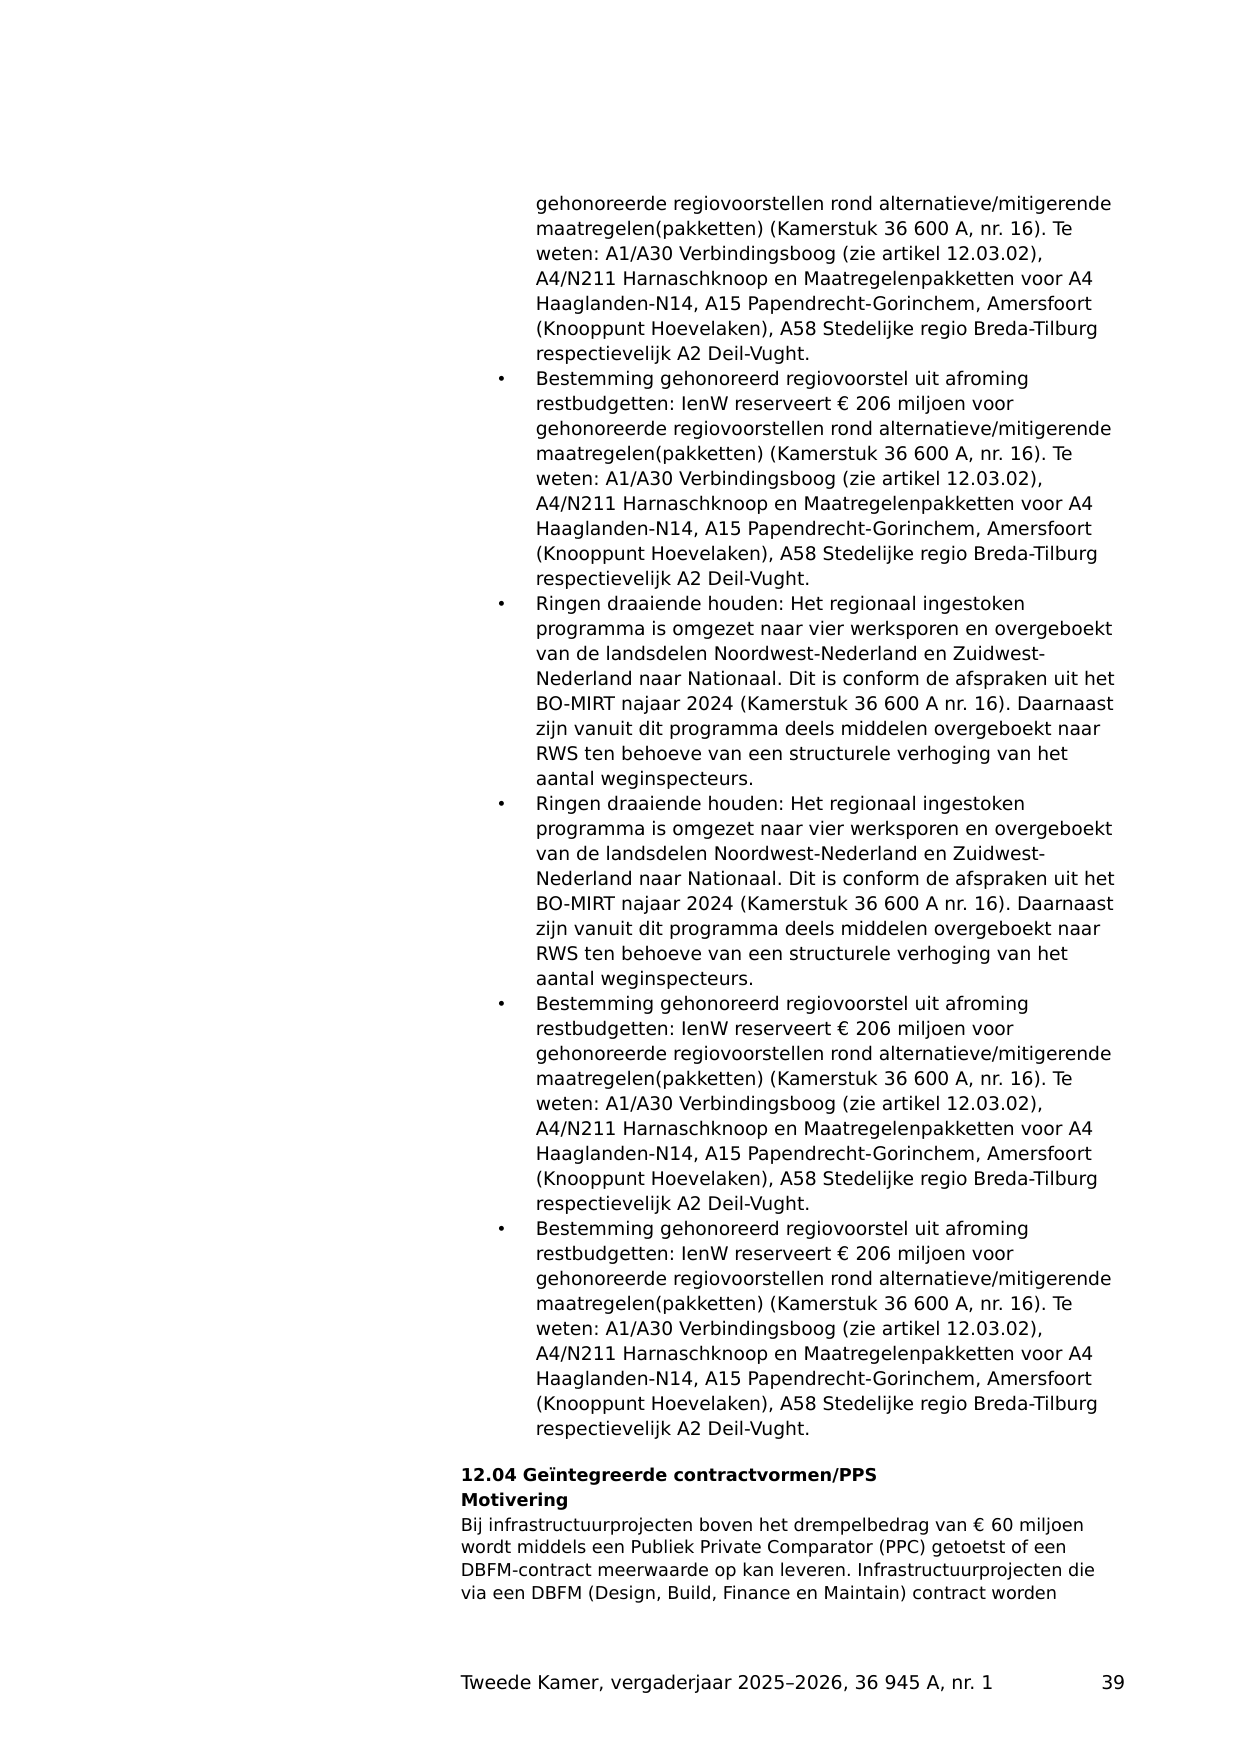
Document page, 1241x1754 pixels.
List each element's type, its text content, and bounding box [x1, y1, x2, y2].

list Bestemming gehonoreerd regiovoorstel uit afroming restbudgetten: IenW reserveert € 206 miljoen voor gehonoreerde regiovoorstellen rond alternatieve/mitigerende maatregelen(pakketten) (Kamerstuk 36 600 A, nr. 16). Te weten: A1/A30 Verbindingsboog (zie artikel 12.03.02), A4/N211 Harnaschknoop en Maatregelenpakketten voor A4 Haaglanden-N14, A15 Papendrecht-Gorinchem, Amersfoort (Knooppunt Hoevelaken), A58 Stedelijke regio Breda-Tilburg respectievelijk A2 Deil-Vught. [498, 991, 1125, 1216]
list Bestemming gehonoreerd regiovoorstel uit afroming restbudgetten: IenW reserveert € 206 miljoen voor gehonoreerde regiovoorstellen rond alternatieve/mitigerende maatregelen(pakketten) (Kamerstuk 36 600 A, nr. 16). Te weten: A1/A30 Verbindingsboog (zie artikel 12.03.02), A4/N211 Harnaschknoop en Maatregelenpakketten voor A4 Haaglanden-N14, A15 Papendrecht-Gorinchem, Amersfoort (Knooppunt Hoevelaken), A58 Stedelijke regio Breda-Tilburg respectievelijk A2 Deil-Vught. [498, 1216, 1125, 1441]
list Ringen draaiende houden: Het regionaal ingestoken programma is omgezet naar vier werksporen en overgeboekt van de landsdelen Noordwest-Nederland en Zuidwest-Nederland naar Nationaal. Dit is conform de afspraken uit het BO-MIRT najaar 2024 (Kamerstuk 36 600 A nr. 16). Daarnaast zijn vanuit dit programma deels middelen overgeboekt naar RWS ten behoeve van een structurele verhoging van het aantal weginspecteurs. [498, 591, 1125, 791]
list Ringen draaiende houden: Het regionaal ingestoken programma is omgezet naar vier werksporen en overgeboekt van de landsdelen Noordwest-Nederland en Zuidwest-Nederland naar Nationaal. Dit is conform de afspraken uit het BO-MIRT najaar 2024 (Kamerstuk 36 600 A nr. 16). Daarnaast zijn vanuit dit programma deels middelen overgeboekt naar RWS ten behoeve van een structurele verhoging van het aantal weginspecteurs. [498, 791, 1125, 991]
text 12.04 Geïntegreerde contractvormen/PPS [461, 1463, 1125, 1486]
text Motivering [461, 1488, 1125, 1511]
text Bij infrastructuurprojecten boven het drempelbedrag van € 60 miljoen wordt middels een Publiek Private Comparator (PPC) getoetst of een DBFM-contract meerwaarde op kan leveren. Infrastructuurprojecten die via een DBFM (Design, Build, Finance en Maintain) contract worden [461, 1513, 1125, 1604]
list Bestemming gehonoreerd regiovoorstel uit afroming restbudgetten: IenW reserveert € 206 miljoen voor gehonoreerde regiovoorstellen rond alternatieve/mitigerende maatregelen(pakketten) (Kamerstuk 36 600 A, nr. 16). Te weten: A1/A30 Verbindingsboog (zie artikel 12.03.02), A4/N211 Harnaschknoop en Maatregelenpakketten voor A4 Haaglanden-N14, A15 Papendrecht-Gorinchem, Amersfoort (Knooppunt Hoevelaken), A58 Stedelijke regio Breda-Tilburg respectievelijk A2 Deil-Vught. [498, 366, 1125, 591]
list gehonoreerde regiovoorstellen rond alternatieve/mitigerende maatregelen(pakketten) (Kamerstuk 36 600 A, nr. 16). Te weten: A1/A30 Verbindingsboog (zie artikel 12.03.02), A4/N211 Harnaschknoop en Maatregelenpakketten voor A4 Haaglanden-N14, A15 Papendrecht-Gorinchem, Amersfoort (Knooppunt Hoevelaken), A58 Stedelijke regio Breda-Tilburg respectievelijk A2 Deil-Vught. [498, 191, 1125, 366]
